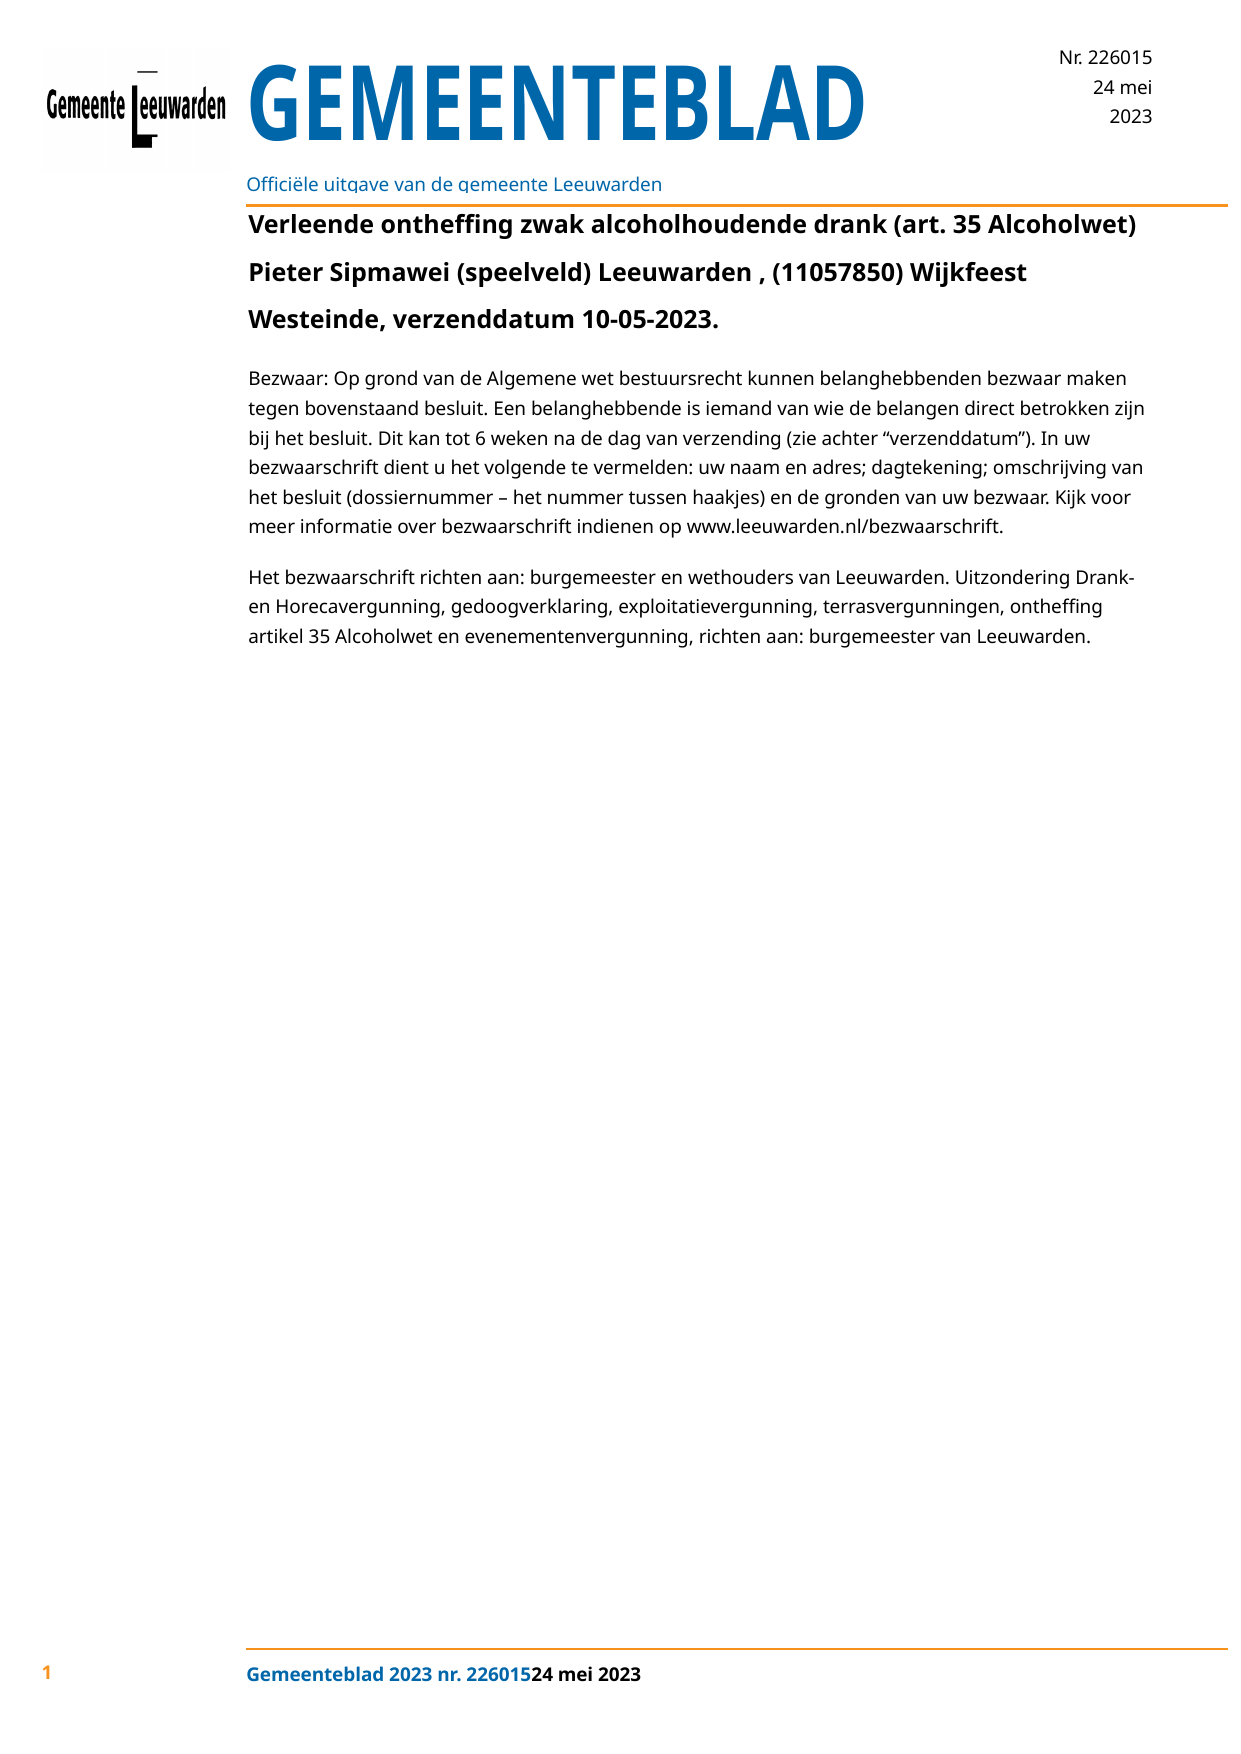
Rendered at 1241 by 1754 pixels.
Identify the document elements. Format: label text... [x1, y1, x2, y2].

picture [41, 47, 231, 172]
text Verleende ontheffing zwak alcoholhoudende drank (art. 35 Alcoholwet) Pieter Sipmawei (speelveld) Leeuwarden , (11057850) Wijkfeest Westeinde, verzenddatum 10-05-2023. [248, 207, 1152, 336]
text Bezwaar: Op grond van de Algemene wet bestuursrecht kunnen belanghebbenden bezwaar maken tegen bovenstaand besluit. Een belanghebbende is iemand van wie de belangen direct betrokken zijn bij het besluit. Dit kan tot 6 weken na de dag van verzending (zie achter “verzenddatum”). In uw bezwaarschrift dient u het volgende te vermelden: uw naam en adres; dagtekening; omschrijving van het besluit (dossiernummer – het nummer tussen haakjes) en de gronden van uw bezwaar. Kijk voor meer informatie over bezwaarschrift indienen op www.leeuwarden.nl/bezwaarschrift. [248, 366, 1152, 539]
text Het bezwaarschrift richten aan: burgemeester en wethouders van Leeuwarden. Uitzondering Drank- en Horecavergunning, gedoogverklaring, exploitatievergunning, terrasvergunningen, ontheffing artikel 35 Alcoholwet en evenementenvergunning, richten aan: burgemeester van Leeuwarden. [248, 564, 1152, 649]
